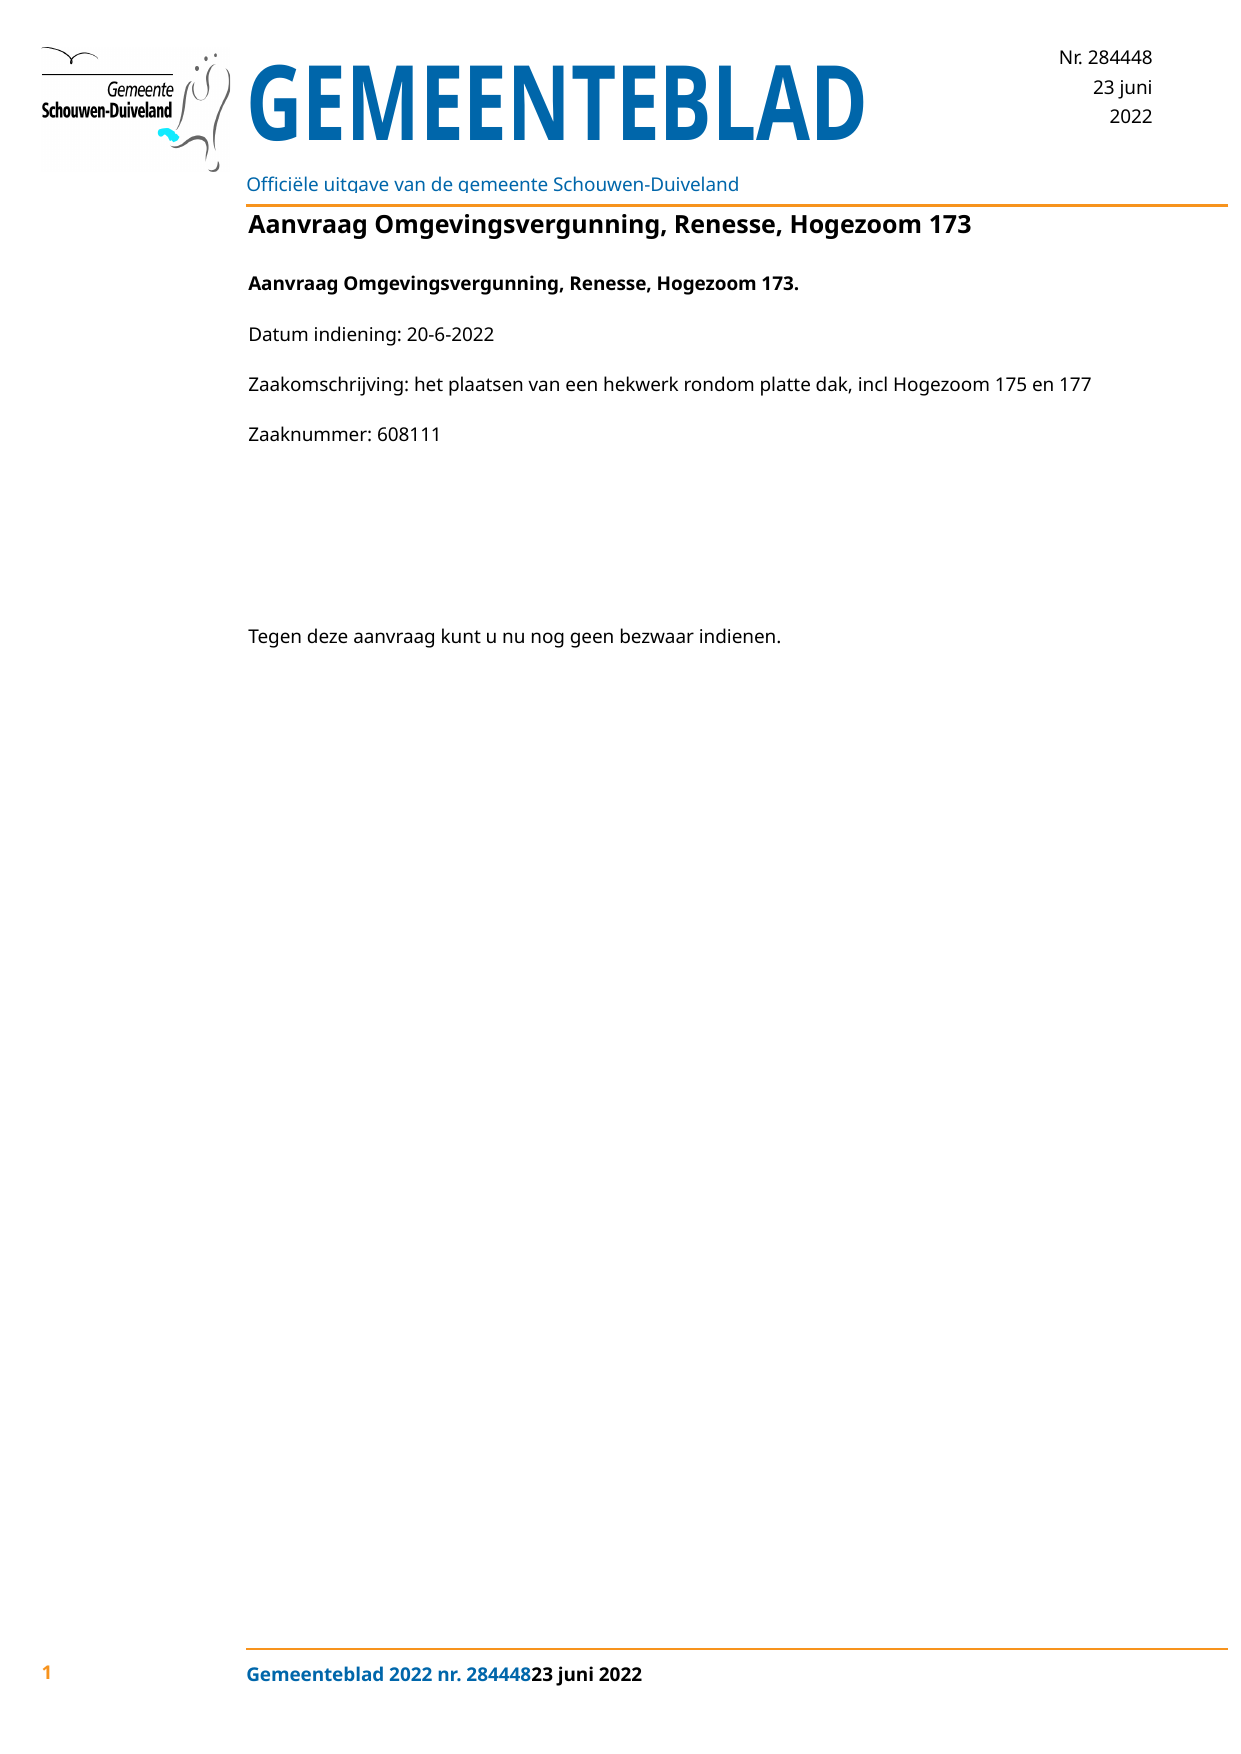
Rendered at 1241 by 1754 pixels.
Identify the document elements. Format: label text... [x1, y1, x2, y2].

text Aanvraag Omgevingsvergunning, Renesse, Hogezoom 173 [248, 207, 1152, 241]
text Zaakomschrijving: het plaatsen van een hekwerk rondom platte dak, incl Hogezoom 175 en 177 [248, 371, 1152, 397]
picture [41, 47, 231, 172]
text Tegen deze aanvraag kunt u nu nog geen bezwaar indienen. [248, 623, 1152, 649]
text Datum indiening: 20-6-2022 [248, 321, 1152, 346]
text Zaaknummer: 608111 [248, 422, 1152, 447]
text Aanvraag Omgevingsvergunning, Renesse, Hogezoom 173. [248, 270, 1152, 296]
